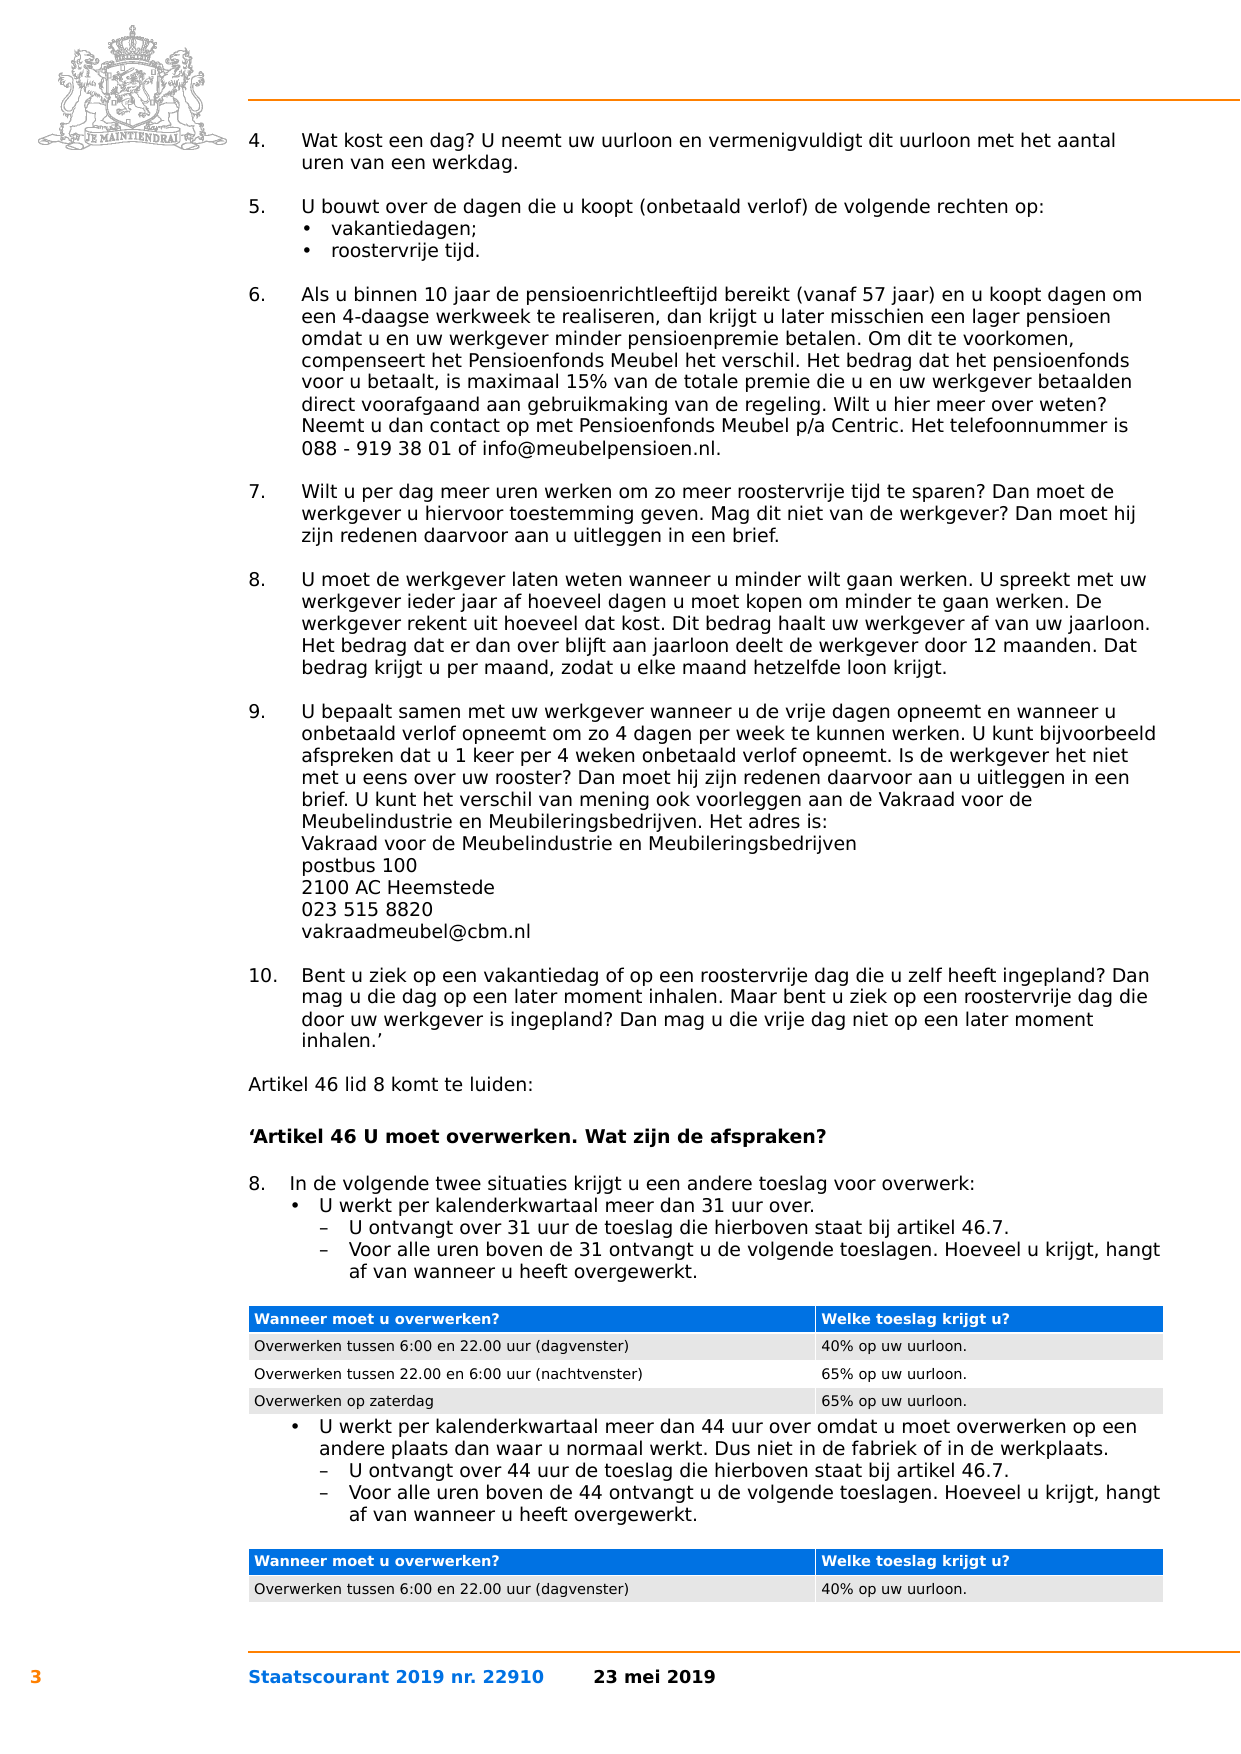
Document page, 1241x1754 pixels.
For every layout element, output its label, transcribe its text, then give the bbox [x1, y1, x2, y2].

table_cell 65% op uw uurloon. [816, 1361, 1163, 1387]
text 9. U bepaalt samen met uw werkgever wanneer u de vrije dagen opneemt en wanneer u onbetaald verlof opneemt om zo 4 dagen per week te kunnen werken. U kunt bijvoorbeeld afspreken dat u 1 keer per 4 weken onbetaald verlof opneemt. Is de werkgever het niet met u eens over uw rooster? Dan moet hij zijn redenen daarvoor aan u uitleggen in een brief. U kunt het verschil van mening ook voorleggen aan de Vakraad voor de Meubelindustrie en Meubileringsbedrijven. Het adres is: [248, 701, 1163, 833]
text Vakraad voor de Meubelindustrie en Meubileringsbedrijven [301, 833, 1163, 855]
text – Voor alle uren boven de 31 ontvangt u de volgende toeslagen. Hoeveel u krijgt, hangt af van wanneer u heeft overgewerkt. [319, 1239, 1163, 1283]
text 5. U bouwt over de dagen die u koopt (onbetaald verlof) de volgende rechten op: [248, 196, 1163, 218]
text postbus 100 [301, 855, 1163, 877]
text 8. In de volgende twee situaties krijgt u een andere toeslag voor overwerk: [248, 1173, 1163, 1195]
table_cell Overwerken tussen 6:00 en 22.00 uur (dagvenster) [249, 1334, 815, 1360]
picture [38, 25, 227, 150]
text – U ontvangt over 31 uur de toeslag die hierboven staat bij artikel 46.7. [319, 1217, 1163, 1239]
text vakraadmeubel@cbm.nl [301, 921, 1163, 943]
text • vakantiedagen; [301, 218, 1163, 240]
text 2100 AC Heemstede [301, 877, 1163, 899]
text 6. Als u binnen 10 jaar de pensioenrichtleeftijd bereikt (vanaf 57 jaar) en u koopt dagen om een 4-daagse werkweek te realiseren, dan krijgt u later misschien een lager pensioen omdat u en uw werkgever minder pensioenpremie betalen. Om dit te voorkomen, compenseert het Pensioenfonds Meubel het verschil. Het bedrag dat het pensioenfonds voor u betaalt, is maximaal 15% van de totale premie die u en uw werkgever betaalden direct voorafgaand aan gebruikmaking van de regeling. Wilt u hier meer over weten? Neemt u dan contact op met Pensioenfonds Meubel p/a Centric. Het telefoonnummer is 088 - 919 38 01 of info@meubelpensioen.nl. [248, 283, 1163, 459]
text 023 515 8820 [301, 899, 1163, 921]
text Artikel 46 lid 8 komt te luiden: [248, 1074, 1163, 1096]
table_cell Overwerken tussen 6:00 en 22.00 uur (dagvenster) [249, 1576, 815, 1602]
table_cell Overwerken tussen 22.00 en 6:00 uur (nachtvenster) [249, 1361, 815, 1387]
table_cell 40% op uw uurloon. [816, 1576, 1163, 1602]
text • U werkt per kalenderkwartaal meer dan 31 uur over. [289, 1195, 1163, 1217]
text 10. Bent u ziek op een vakantiedag of op een roostervrije dag die u zelf heeft ingepland? Dan mag u die dag op een later moment inhalen. Maar bent u ziek op een roostervrije dag die door uw werkgever is ingepland? Dan mag u die vrije dag niet op een later moment inhalen.’ [248, 964, 1163, 1052]
table_cell Overwerken op zaterdag [249, 1388, 815, 1414]
text – U ontvangt over 44 uur de toeslag die hierboven staat bij artikel 46.7. [319, 1459, 1163, 1482]
text • U werkt per kalenderkwartaal meer dan 44 uur over omdat u moet overwerken op een andere plaats dan waar u normaal werkt. Dus niet in de fabriek of in de werkplaats. [289, 1416, 1163, 1459]
text – Voor alle uren boven de 44 ontvangt u de volgende toeslagen. Hoeveel u krijgt, hangt af van wanneer u heeft overgewerkt. [319, 1482, 1163, 1526]
table_header Welke toeslag krijgt u? [816, 1306, 1163, 1332]
table_header Wanneer moet u overwerken? [249, 1549, 815, 1575]
table_header Wanneer moet u overwerken? [249, 1306, 815, 1332]
table_cell 65% op uw uurloon. [816, 1388, 1163, 1414]
text 8. U moet de werkgever laten weten wanneer u minder wilt gaan werken. U spreekt met uw werkgever ieder jaar af hoeveel dagen u moet kopen om minder te gaan werken. De werkgever rekent uit hoeveel dat kost. Dit bedrag haalt uw werkgever af van uw jaarloon. Het bedrag dat er dan over blijft aan jaarloon deelt de werkgever door 12 maanden. Dat bedrag krijgt u per maand, zodat u elke maand hetzelfde loon krijgt. [248, 569, 1163, 679]
text • roostervrije tijd. [301, 240, 1163, 262]
text 4. Wat kost een dag? U neemt uw uurloon en vermenigvuldigt dit uurloon met het aantal uren van een werkdag. [248, 130, 1163, 174]
table_cell 40% op uw uurloon. [816, 1334, 1163, 1360]
subtitle ‘Artikel 46 U moet overwerken. Wat zijn de afspraken? [248, 1126, 1163, 1148]
table_header Welke toeslag krijgt u? [816, 1549, 1163, 1575]
text 7. Wilt u per dag meer uren werken om zo meer roostervrije tijd te sparen? Dan moet de werkgever u hiervoor toestemming geven. Mag dit niet van de werkgever? Dan moet hij zijn redenen daarvoor aan u uitleggen in een brief. [248, 481, 1163, 547]
